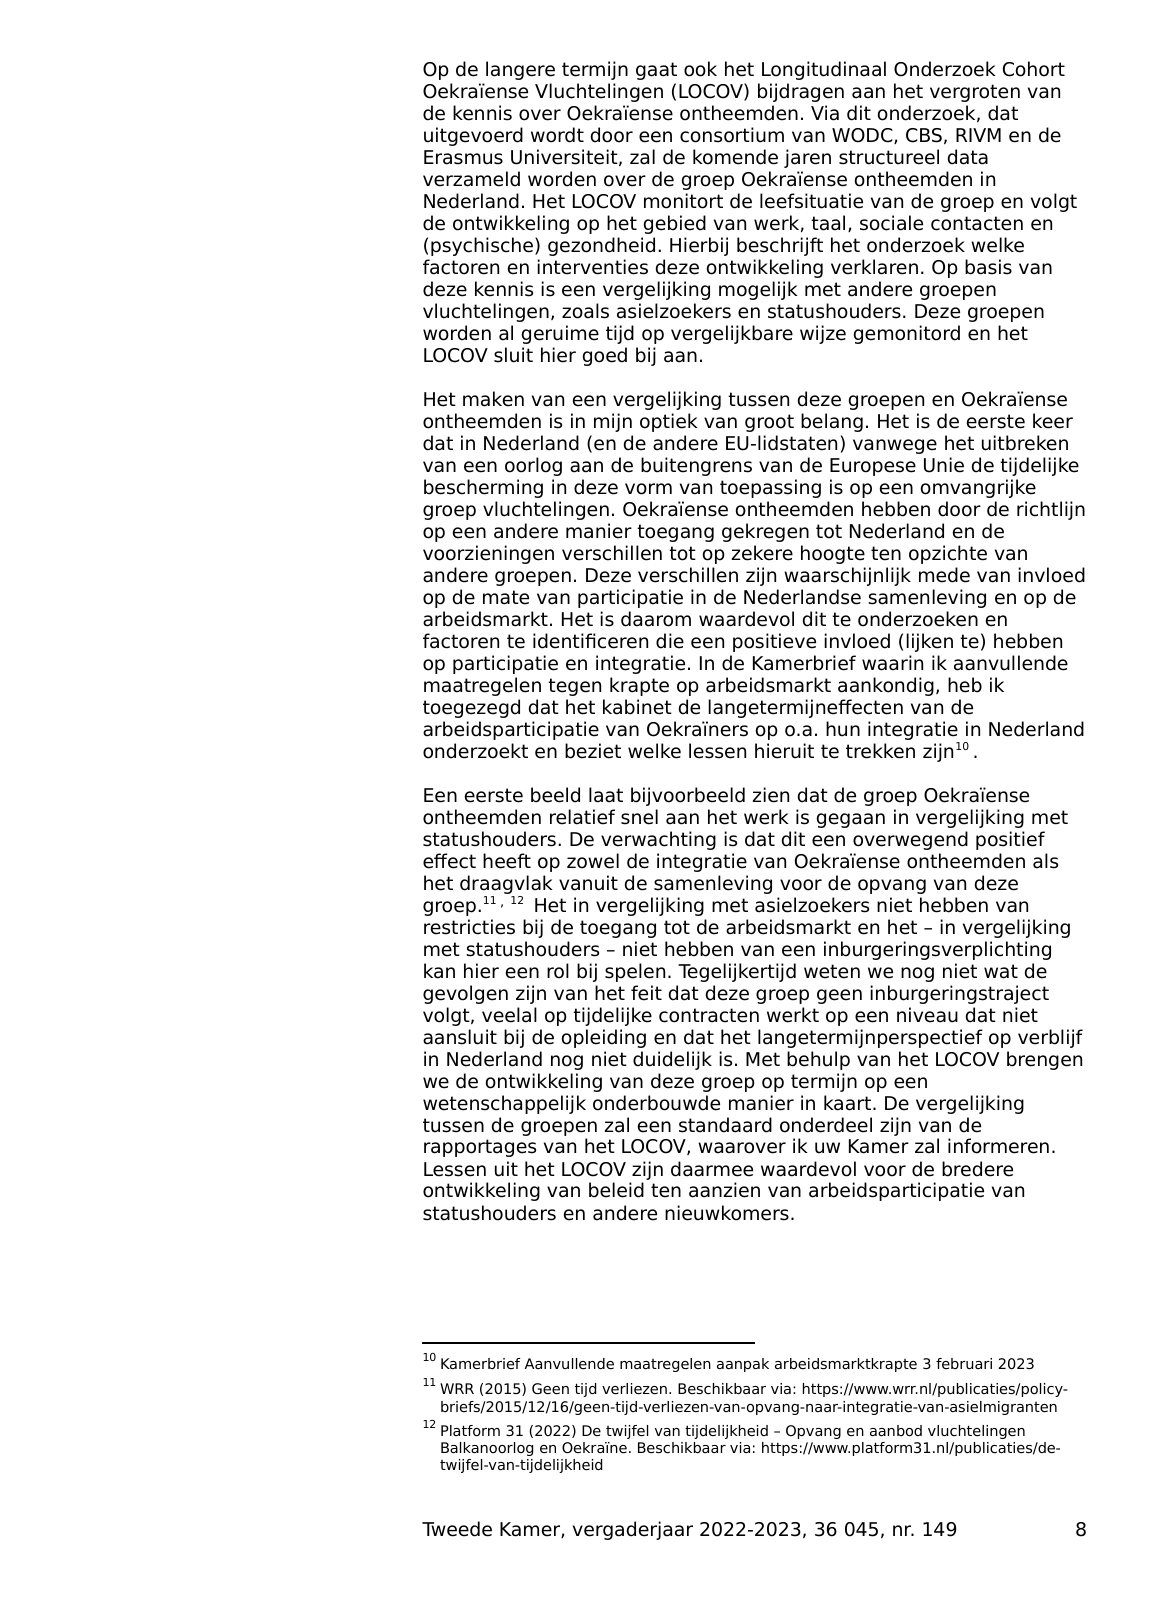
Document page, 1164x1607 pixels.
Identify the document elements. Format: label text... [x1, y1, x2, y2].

text Op de langere termijn gaat ook het Longitudinaal Onderzoek Cohort Oekraïense Vluchtelingen (LOCOV) bijdragen aan het vergroten van de kennis over Oekraïense ontheemden. Via dit onderzoek, dat uitgevoerd wordt door een consortium van WODC, CBS, RIVM en de Erasmus Universiteit, zal de komende jaren structureel data verzameld worden over de groep Oekraïense ontheemden in Nederland. Het LOCOV monitort de leefsituatie van de groep en volgt de ontwikkeling op het gebied van werk, taal, sociale contacten en (psychische) gezondheid. Hierbij beschrijft het onderzoek welke factoren en interventies deze ontwikkeling verklaren. Op basis van deze kennis is een vergelijking mogelijk met andere groepen vluchtelingen, zoals asielzoekers en statushouders. Deze groepen worden al geruime tijd op vergelijkbare wijze gemonitord en het LOCOV sluit hier goed bij aan. [422, 59, 1087, 367]
text WRR (2015) Geen tijd verliezen. Beschikbaar via: https://www.wrr.nl/publicaties/policy-briefs/2015/12/16/geen-tijd-verliezen-van-opvang-naar-integratie-van-asielmigranten [422, 1377, 1087, 1416]
text Een eerste beeld laat bijvoorbeeld zien dat de groep Oekraïense ontheemden relatief snel aan het werk is gegaan in vergelijking met statushouders. De verwachting is dat dit een overwegend positief effect heeft op zowel de integratie van Oekraïense ontheemden als het draagvlak vanuit de samenleving voor de opvang van deze groep., Het in vergelijking met asielzoekers niet hebben van restricties bij de toegang tot de arbeidsmarkt en het – in vergelijking met statushouders – niet hebben van een inburgeringsverplichting kan hier een rol bij spelen. Tegelijkertijd weten we nog niet wat de gevolgen zijn van het feit dat deze groep geen inburgeringstraject volgt, veelal op tijdelijke contracten werkt op een niveau dat niet aansluit bij de opleiding en dat het langetermijnperspectief op verblijf in Nederland nog niet duidelijk is. Met behulp van het LOCOV brengen we de ontwikkeling van deze groep op termijn op een wetenschappelijk onderbouwde manier in kaart. De vergelijking tussen de groepen zal een standaard onderdeel zijn van de rapportages van het LOCOV, waarover ik uw Kamer zal informeren. Lessen uit het LOCOV zijn daarmee waardevol voor de bredere ontwikkeling van beleid ten aanzien van arbeidsparticipatie van statushouders en andere nieuwkomers. [422, 785, 1087, 1224]
text Kamerbrief Aanvullende maatregelen aanpak arbeidsmarktkrapte 3 februari 2023 [422, 1352, 1087, 1374]
text Het maken van een vergelijking tussen deze groepen en Oekraïense ontheemden is in mijn optiek van groot belang. Het is de eerste keer dat in Nederland (en de andere EU-lidstaten) vanwege het uitbreken van een oorlog aan de buitengrens van de Europese Unie de tijdelijke bescherming in deze vorm van toepassing is op een omvangrijke groep vluchtelingen. Oekraïense ontheemden hebben door de richtlijn op een andere manier toegang gekregen tot Nederland en de voorzieningen verschillen tot op zekere hoogte ten opzichte van andere groepen. Deze verschillen zijn waarschijnlijk mede van invloed op de mate van participatie in de Nederlandse samenleving en op de arbeidsmarkt. Het is daarom waardevol dit te onderzoeken en factoren te identificeren die een positieve invloed (lijken te) hebben op participatie en integratie. In de Kamerbrief waarin ik aanvullende maatregelen tegen krapte op arbeidsmarkt aankondig, heb ik toegezegd dat het kabinet de langetermijneffecten van de arbeidsparticipatie van Oekraïners op o.a. hun integratie in Nederland onderzoekt en beziet welke lessen hieruit te trekken zijn. [422, 389, 1087, 763]
text Platform 31 (2022) De twijfel van tijdelijkheid – Opvang en aanbod vluchtelingen Balkanoorlog en Oekraïne. Beschikbaar via: https://www.platform31.nl/publicaties/de-twijfel-van-tijdelijkheid [422, 1418, 1087, 1474]
